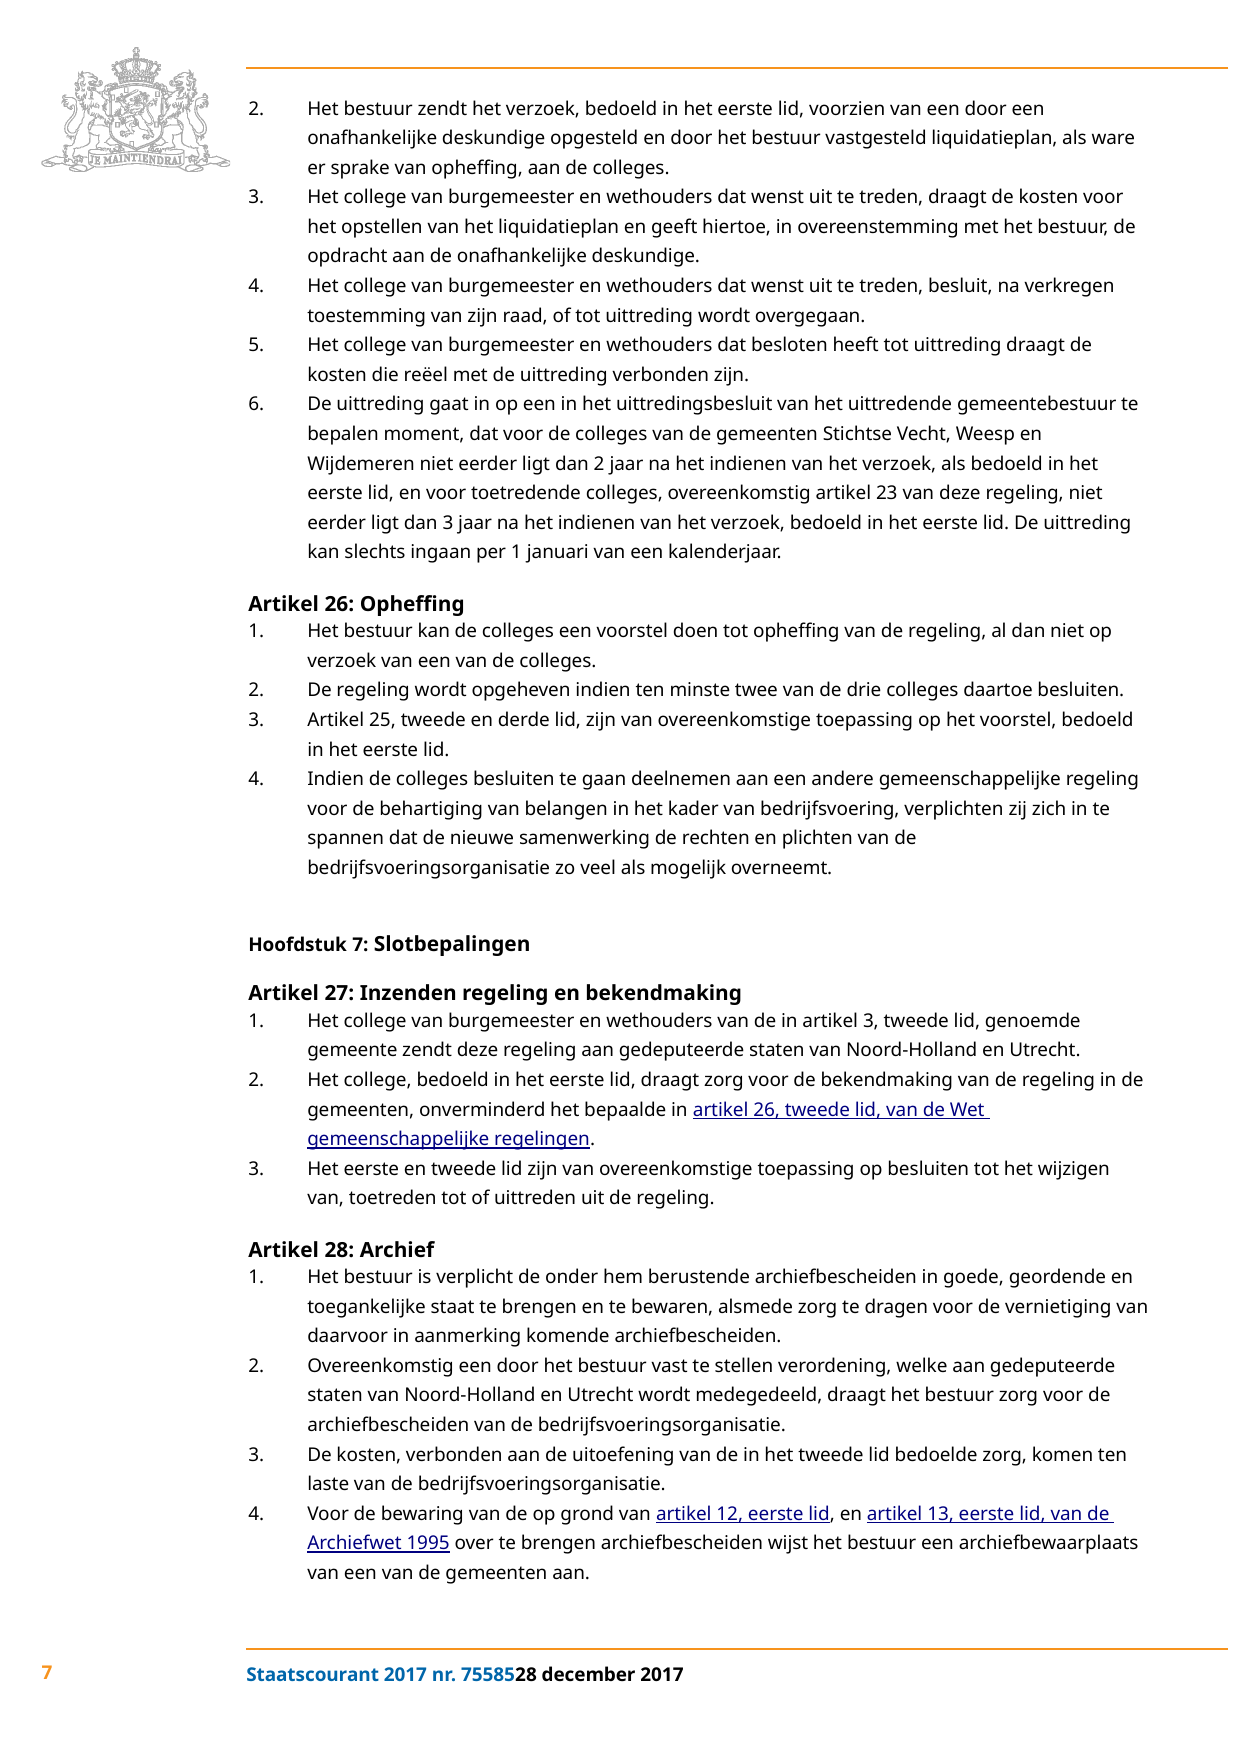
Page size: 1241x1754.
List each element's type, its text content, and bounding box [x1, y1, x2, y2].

picture [41, 47, 231, 172]
text Hoofdstuk 7: Slotbepalingen [248, 929, 1152, 958]
list Artikel 25, tweede en derde lid, zijn van overeenkomstige toepassing op het voorstel, bedoeld in het eerste lid. [248, 706, 1152, 761]
list Het college van burgemeester en wethouders dat besloten heeft tot uittreding draagt de kosten die reëel met de uittreding verbonden zijn. [248, 331, 1152, 387]
list Indien de colleges besluiten te gaan deelnemen aan een andere gemeenschappelijke regeling voor de behartiging van belangen in het kader van bedrijfsvoering, verplichten zij zich in te spannen dat de nieuwe samenwerking de rechten en plichten van de bedrijfsvoeringsorganisatie zo veel als mogelijk overneemt. [248, 765, 1152, 880]
text Artikel 28: Archief [248, 1235, 1152, 1263]
list De regeling wordt opgeheven indien ten minste twee van de drie colleges daartoe besluiten. [248, 677, 1152, 702]
list Het college, bedoeld in het eerste lid, draagt zorg voor de bekendmaking van de regeling in de gemeenten, onverminderd het bepaalde in artikel 26, tweede lid, van de Wet gemeenschappelijke regelingen. [248, 1066, 1152, 1151]
list Voor de bewaring van de op grond van artikel 12, eerste lid, en artikel 13, eerste lid, van de Archiefwet 1995 over te brengen archiefbescheiden wijst het bestuur een archiefbewaarplaats van een van de gemeenten aan. [248, 1500, 1152, 1585]
list Het bestuur is verplicht de onder hem berustende archiefbescheiden in goede, geordende en toegankelijke staat te brengen en te bewaren, alsmede zorg te dragen voor de vernietiging van daarvoor in aanmerking komende archiefbescheiden. [248, 1263, 1152, 1348]
list Het college van burgemeester en wethouders dat wenst uit te treden, draagt de kosten voor het opstellen van het liquidatieplan en geeft hiertoe, in overeenstemming met het bestuur, de opdracht aan de onafhankelijke deskundige. [248, 183, 1152, 268]
text Artikel 27: Inzenden regeling en bekendmaking [248, 978, 1152, 1007]
list Het college van burgemeester en wethouders van de in artikel 3, tweede lid, genoemde gemeente zendt deze regeling aan gedeputeerde staten van Noord-Holland en Utrecht. [248, 1007, 1152, 1062]
list De kosten, verbonden aan de uitoefening van de in het tweede lid bedoelde zorg, komen ten laste van de bedrijfsvoeringsorganisatie. [248, 1441, 1152, 1496]
list Het eerste en tweede lid zijn van overeenkomstige toepassing op besluiten tot het wijzigen van, toetreden tot of uittreden uit de regeling. [248, 1155, 1152, 1210]
list Overeenkomstig een door het bestuur vast te stellen verordening, welke aan gedeputeerde staten van Noord-Holland en Utrecht wordt medegedeeld, draagt het bestuur zorg voor de archiefbescheiden van de bedrijfsvoeringsorganisatie. [248, 1352, 1152, 1437]
list Het bestuur zendt het verzoek, bedoeld in het eerste lid, voorzien van een door een onafhankelijke deskundige opgesteld en door het bestuur vastgesteld liquidatieplan, als ware er sprake van opheffing, aan de colleges. [248, 95, 1152, 180]
list Het bestuur kan de colleges een voorstel doen tot opheffing van de regeling, al dan niet op verzoek van een van de colleges. [248, 617, 1152, 673]
text Artikel 26: Opheffing [248, 589, 1152, 617]
list Het college van burgemeester en wethouders dat wenst uit te treden, besluit, na verkregen toestemming van zijn raad, of tot uittreding wordt overgegaan. [248, 272, 1152, 328]
list De uittreding gaat in op een in het uittredingsbesluit van het uittredende gemeentebestuur te bepalen moment, dat voor de colleges van de gemeenten Stichtse Vecht, Weesp en Wijdemeren niet eerder ligt dan 2 jaar na het indienen van het verzoek, als bedoeld in het eerste lid, en voor toetredende colleges, overeenkomstig artikel 23 van deze regeling, niet eerder ligt dan 3 jaar na het indienen van het verzoek, bedoeld in het eerste lid. De uittreding kan slechts ingaan per 1 januari van een kalenderjaar. [248, 391, 1152, 564]
